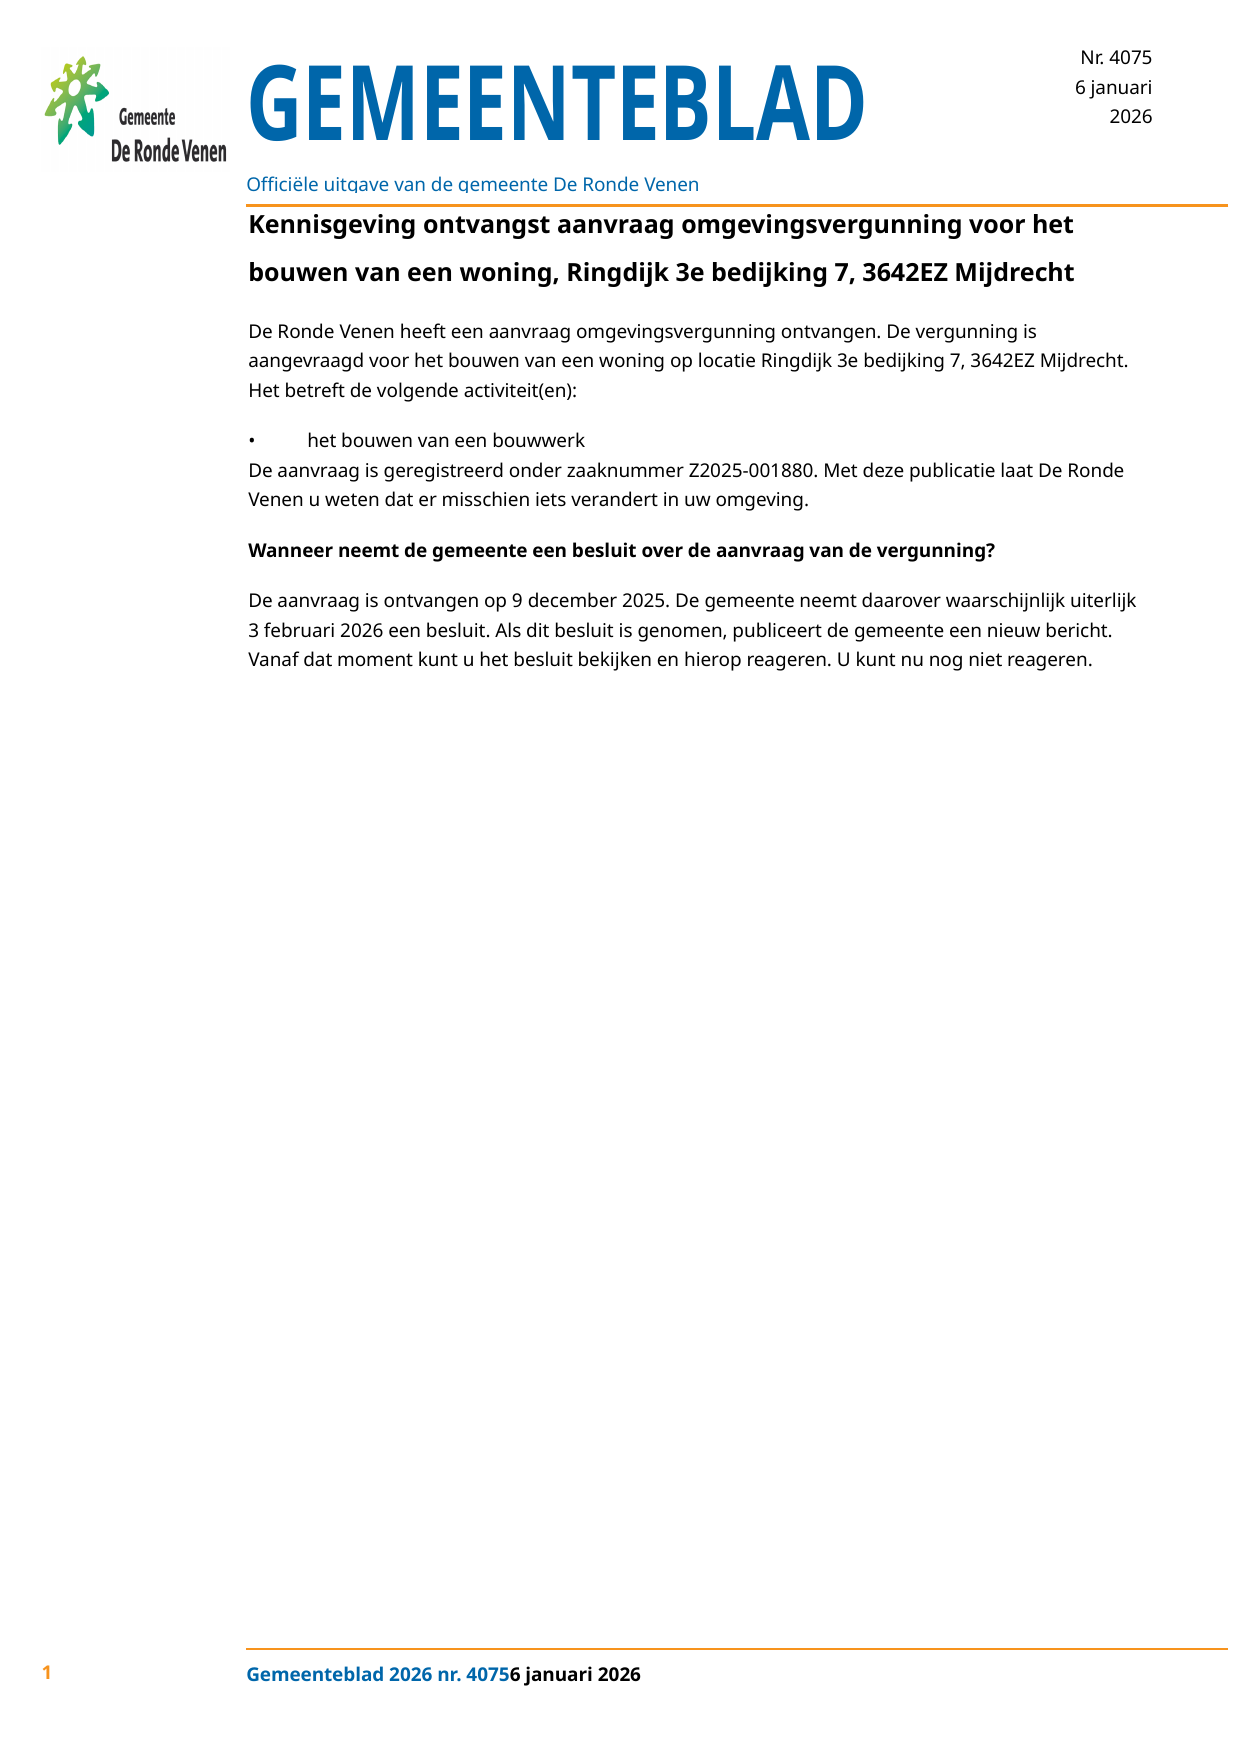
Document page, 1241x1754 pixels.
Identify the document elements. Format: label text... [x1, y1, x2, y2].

picture [41, 47, 231, 172]
text De aanvraag is geregistreerd onder zaaknummer Z2025-001880. Met deze publicatie laat De Ronde Venen u weten dat er misschien iets verandert in uw omgeving. [248, 457, 1152, 512]
text De aanvraag is ontvangen op 9 december 2025. De gemeente neemt daarover waarschijnlijk uiterlijk 3 februari 2026 een besluit. Als dit besluit is genomen, publiceert de gemeente een nieuw bericht. Vanaf dat moment kunt u het besluit bekijken en hierop reageren. U kunt nu nog niet reageren. [248, 587, 1152, 672]
text Wanneer neemt de gemeente een besluit over de aanvraag van de vergunning? [248, 537, 1152, 563]
list het bouwen van een bouwwerk [248, 427, 1152, 453]
text Kennisgeving ontvangst aanvraag omgevingsvergunning voor het bouwen van een woning, Ringdijk 3e bedijking 7, 3642EZ Mijdrecht [248, 207, 1152, 288]
text De Ronde Venen heeft een aanvraag omgevingsvergunning ontvangen. De vergunning is aangevraagd voor het bouwen van een woning op locatie Ringdijk 3e bedijking 7, 3642EZ Mijdrecht. Het betreft de volgende activiteit(en): [248, 318, 1152, 403]
